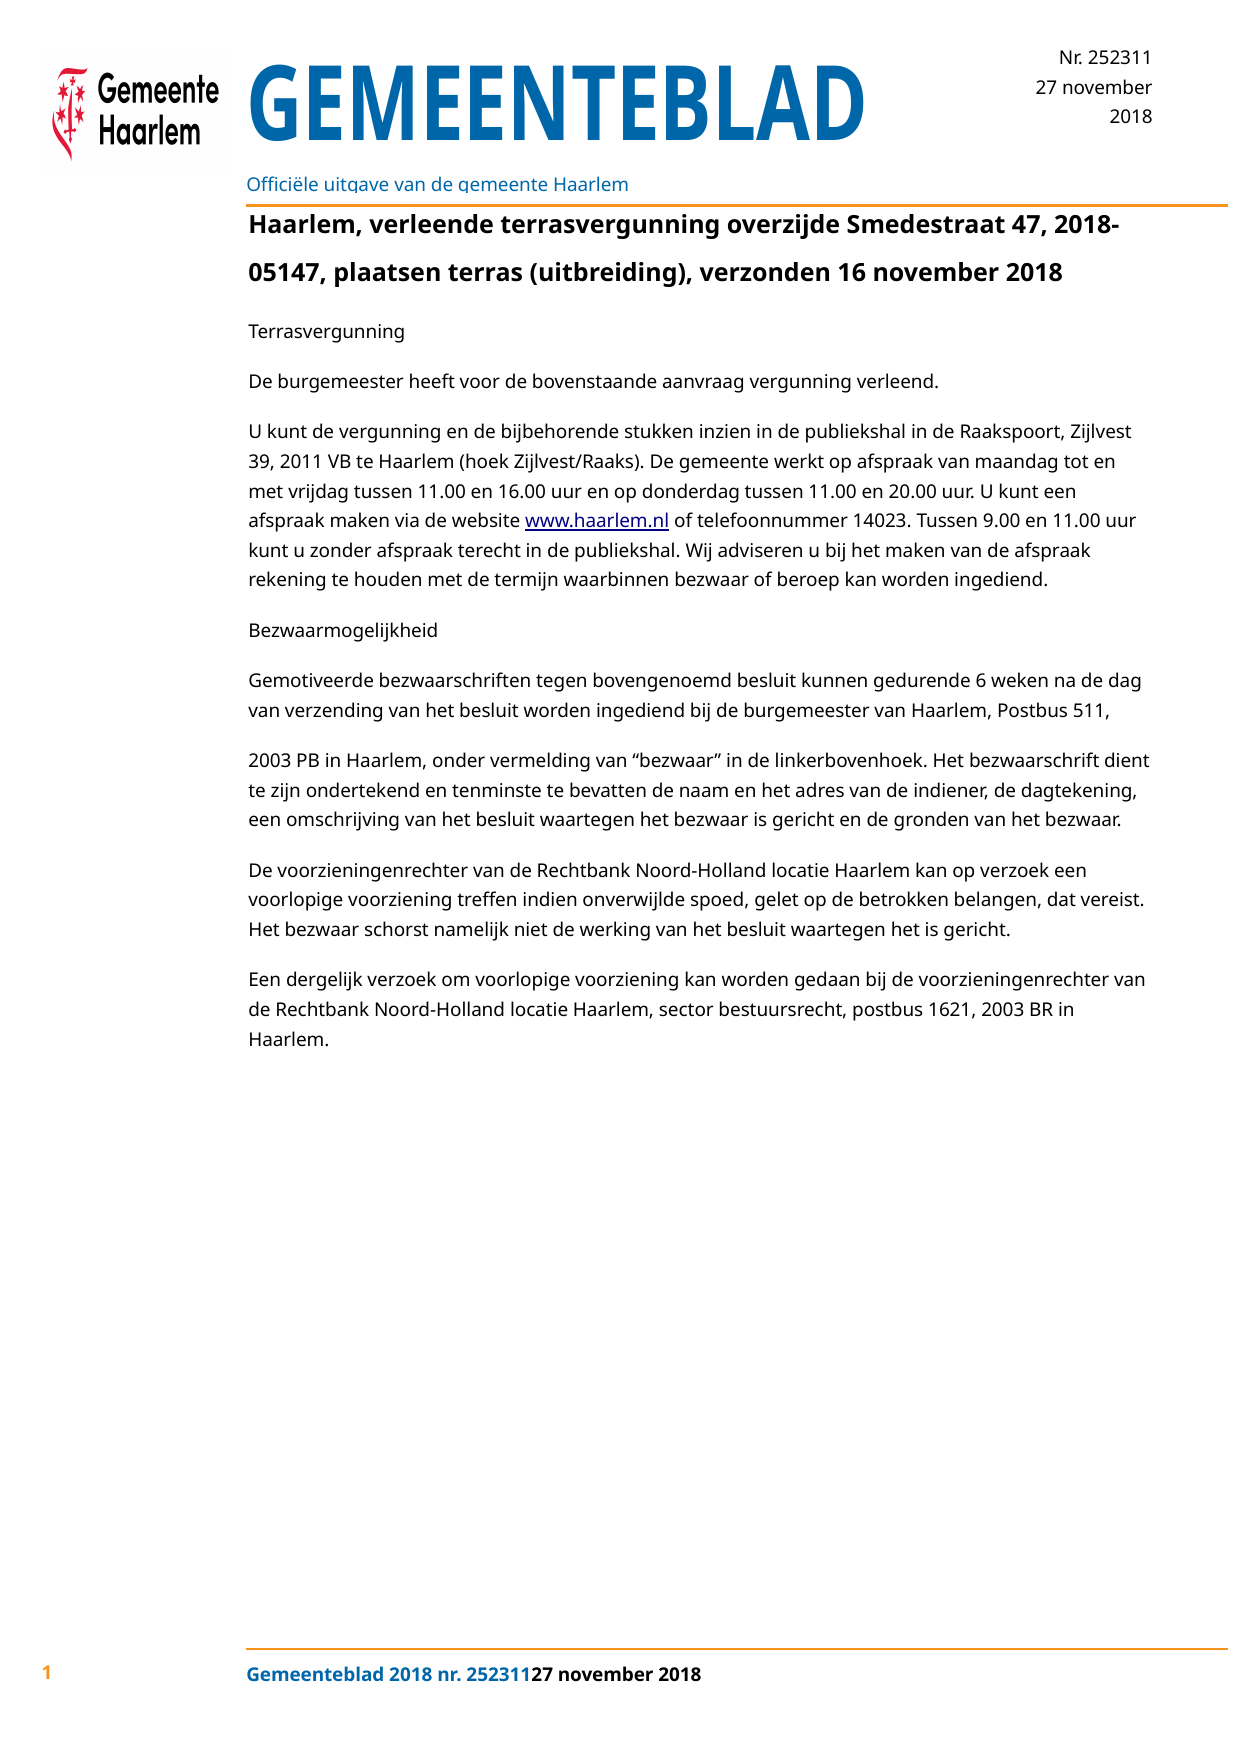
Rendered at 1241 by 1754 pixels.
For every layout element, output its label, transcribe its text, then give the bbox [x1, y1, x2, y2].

text De voorzieningenrechter van de Rechtbank Noord-Holland locatie Haarlem kan op verzoek een voorlopige voorziening treffen indien onverwijlde spoed, gelet op de betrokken belangen, dat vereist. Het bezwaar schorst namelijk niet de werking van het besluit waartegen het is gericht. [248, 857, 1152, 942]
text U kunt de vergunning en de bijbehorende stukken inzien in de publiekshal in de Raakspoort, Zijlvest 39, 2011 VB te Haarlem (hoek Zijlvest/Raaks). De gemeente werkt op afspraak van maandag tot en met vrijdag tussen 11.00 en 16.00 uur en op donderdag tussen 11.00 en 20.00 uur. U kunt een afspraak maken via de website www.haarlem.nl of telefoonnummer 14023. Tussen 9.00 en 11.00 uur kunt u zonder afspraak terecht in de publiekshal. Wij adviseren u bij het maken van de afspraak rekening te houden met de termijn waarbinnen bezwaar of beroep kan worden ingediend. [248, 419, 1152, 592]
text Gemotiveerde bezwaarschriften tegen bovengenoemd besluit kunnen gedurende 6 weken na de dag van verzending van het besluit worden ingediend bij de burgemeester van Haarlem, Postbus 511, [248, 667, 1152, 723]
text Bezwaarmogelijkheid [248, 617, 1152, 643]
text De burgemeester heeft voor de bovenstaande aanvraag vergunning verleend. [248, 368, 1152, 394]
text Een dergelijk verzoek om voorlopige voorziening kan worden gedaan bij de voorzieningenrechter van de Rechtbank Noord-Holland locatie Haarlem, sector bestuursrecht, postbus 1621, 2003 BR in Haarlem. [248, 967, 1152, 1052]
text Terrasvergunning [248, 318, 1152, 344]
text 2003 PB in Haarlem, onder vermelding van “bezwaar” in de linkerbovenhoek. Het bezwaarschrift dient te zijn ondertekend en tenminste te bevatten de naam en het adres van de indiener, de dagtekening, een omschrijving van het besluit waartegen het bezwaar is gericht en de gronden van het bezwaar. [248, 747, 1152, 832]
picture [41, 47, 231, 172]
text Haarlem, verleende terrasvergunning overzijde Smedestraat 47, 2018-05147, plaatsen terras (uitbreiding), verzonden 16 november 2018 [248, 207, 1152, 288]
